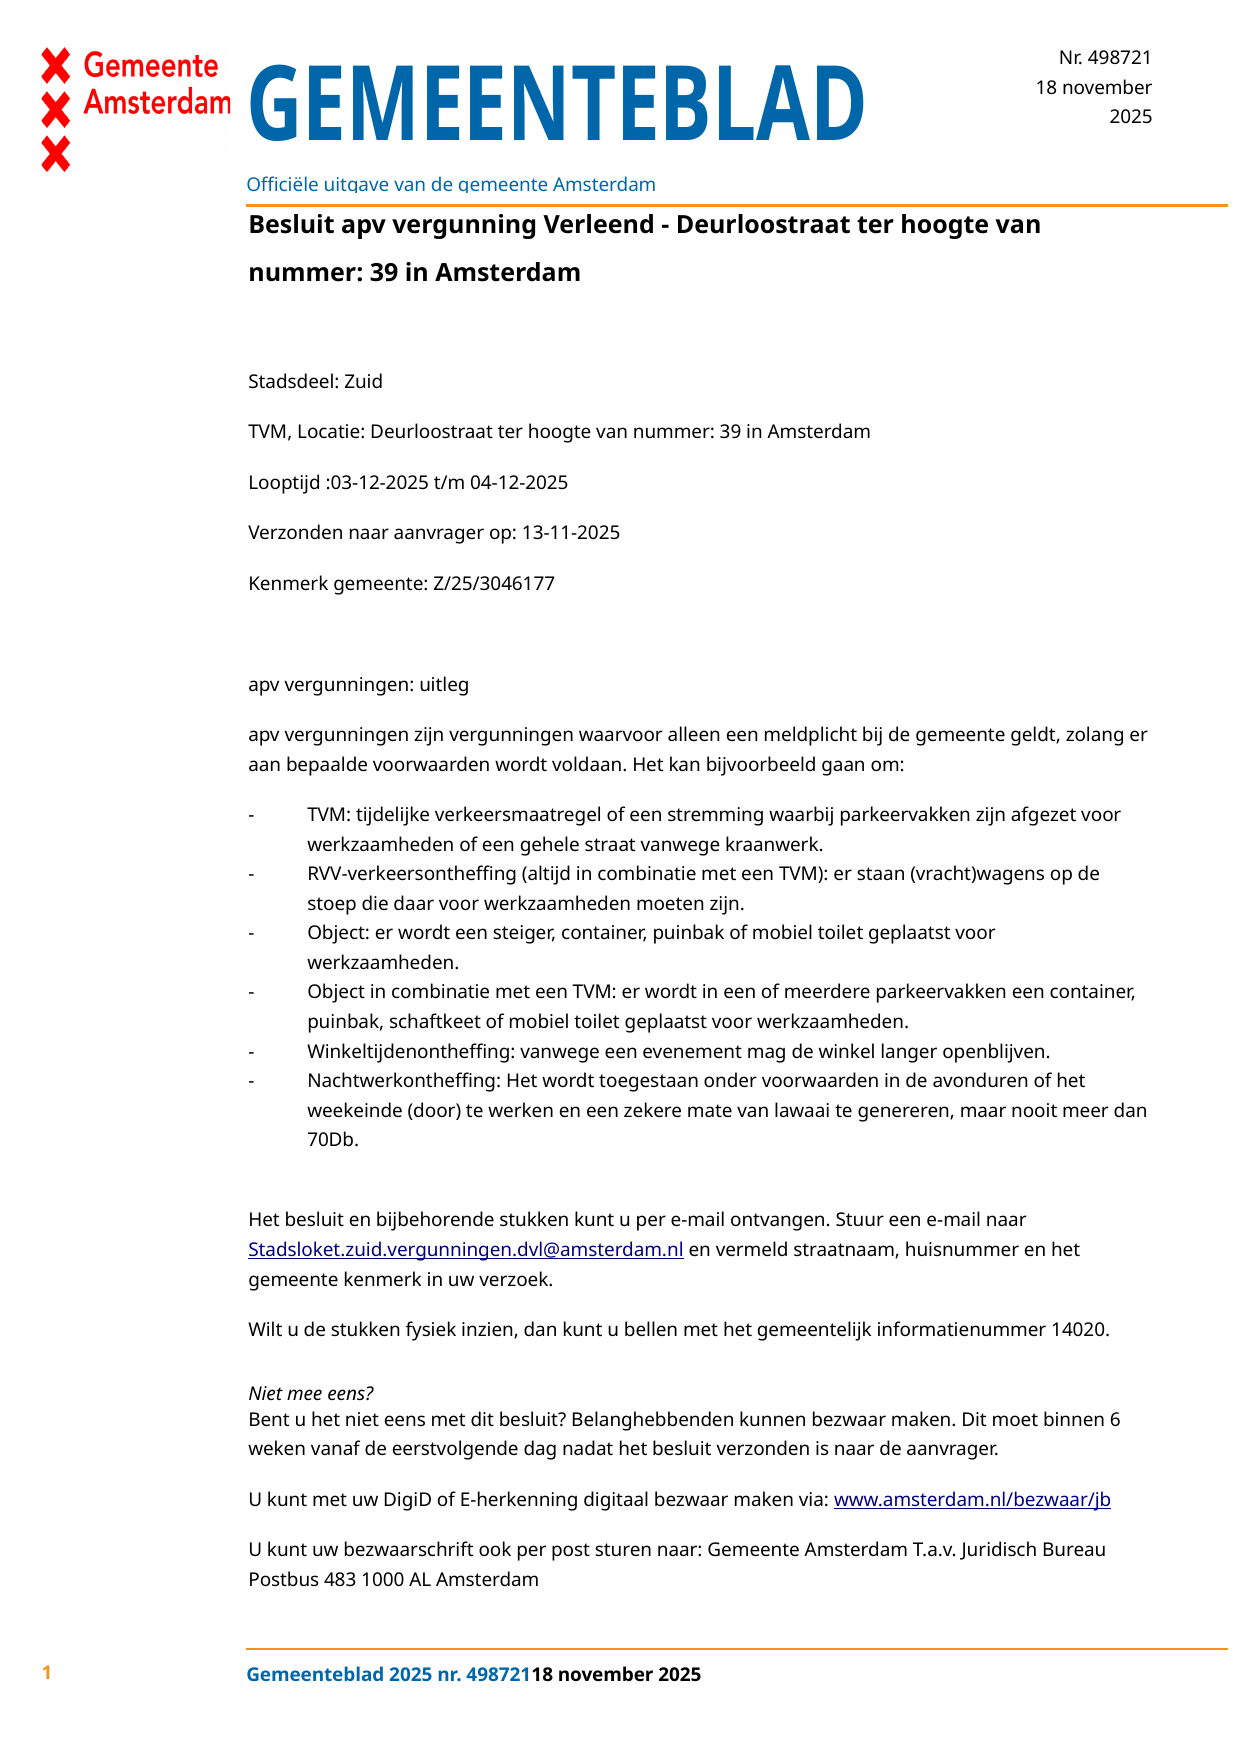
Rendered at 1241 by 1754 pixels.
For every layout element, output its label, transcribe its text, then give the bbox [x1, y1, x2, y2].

text Bent u het niet eens met dit besluit? Belanghebbenden kunnen bezwaar maken. Dit moet binnen 6 weken vanaf de eerstvolgende dag nadat het besluit verzonden is naar de aanvrager. [248, 1406, 1152, 1461]
text Looptijd :03-12-2025 t/m 04-12-2025 [248, 469, 1152, 495]
text TVM, Locatie: Deurloostraat ter hoogte van nummer: 39 in Amsterdam [248, 419, 1152, 444]
text apv vergunningen: uitleg [248, 671, 1152, 697]
text U kunt met uw DigiD of E-herkenning digitaal bezwaar maken via: www.amsterdam.nl/bezwaar/jb [248, 1486, 1152, 1512]
picture [41, 47, 231, 172]
text Wilt u de stukken fysiek inzien, dan kunt u bellen met het gemeentelijk informatienummer 14020. [248, 1316, 1152, 1342]
text Verzonden naar aanvrager op: 13-11-2025 [248, 519, 1152, 545]
text Stadsdeel: Zuid [248, 368, 1152, 394]
text U kunt uw bezwaarschrift ook per post sturen naar: Gemeente Amsterdam T.a.v. Juridisch Bureau Postbus 483 1000 AL Amsterdam [248, 1536, 1152, 1592]
list RVV-verkeersontheffing (altijd in combinatie met een TVM): er staan (vracht)wagens op de stoep die daar voor werkzaamheden moeten zijn. [248, 860, 1152, 916]
text Het besluit en bijbehorende stukken kunt u per e-mail ontvangen. Stuur een e-mail naar Stadsloket.zuid.vergunningen.dvl@amsterdam.nl en vermeld straatnaam, huisnummer en het gemeente kenmerk in uw verzoek. [248, 1207, 1152, 1292]
list Object in combinatie met een TVM: er wordt in een of meerdere parkeervakken een container, puinbak, schaftkeet of mobiel toilet geplaatst voor werkzaamheden. [248, 979, 1152, 1034]
list Winkeltijdenontheffing: vanwege een evenement mag de winkel langer openblijven. [248, 1038, 1152, 1064]
text Kenmerk gemeente: Z/25/3046177 [248, 570, 1152, 596]
text Besluit apv vergunning Verleend - Deurloostraat ter hoogte van nummer: 39 in Amsterdam [248, 207, 1152, 288]
text Niet mee eens? [248, 1380, 1152, 1406]
list TVM: tijdelijke verkeersmaatregel of een stremming waarbij parkeervakken zijn afgezet voor werkzaamheden of een gehele straat vanwege kraanwerk. [248, 801, 1152, 857]
text apv vergunningen zijn vergunningen waarvoor alleen een meldplicht bij de gemeente geldt, zolang er aan bepaalde voorwaarden wordt voldaan. Het kan bijvoorbeeld gaan om: [248, 721, 1152, 777]
list Object: er wordt een steiger, container, puinbak of mobiel toilet geplaatst voor werkzaamheden. [248, 919, 1152, 975]
list Nachtwerkontheffing: Het wordt toegestaan onder voorwaarden in de avonduren of het weekeinde (door) te werken en een zekere mate van lawaai te genereren, maar nooit meer dan 70Db. [248, 1067, 1152, 1152]
